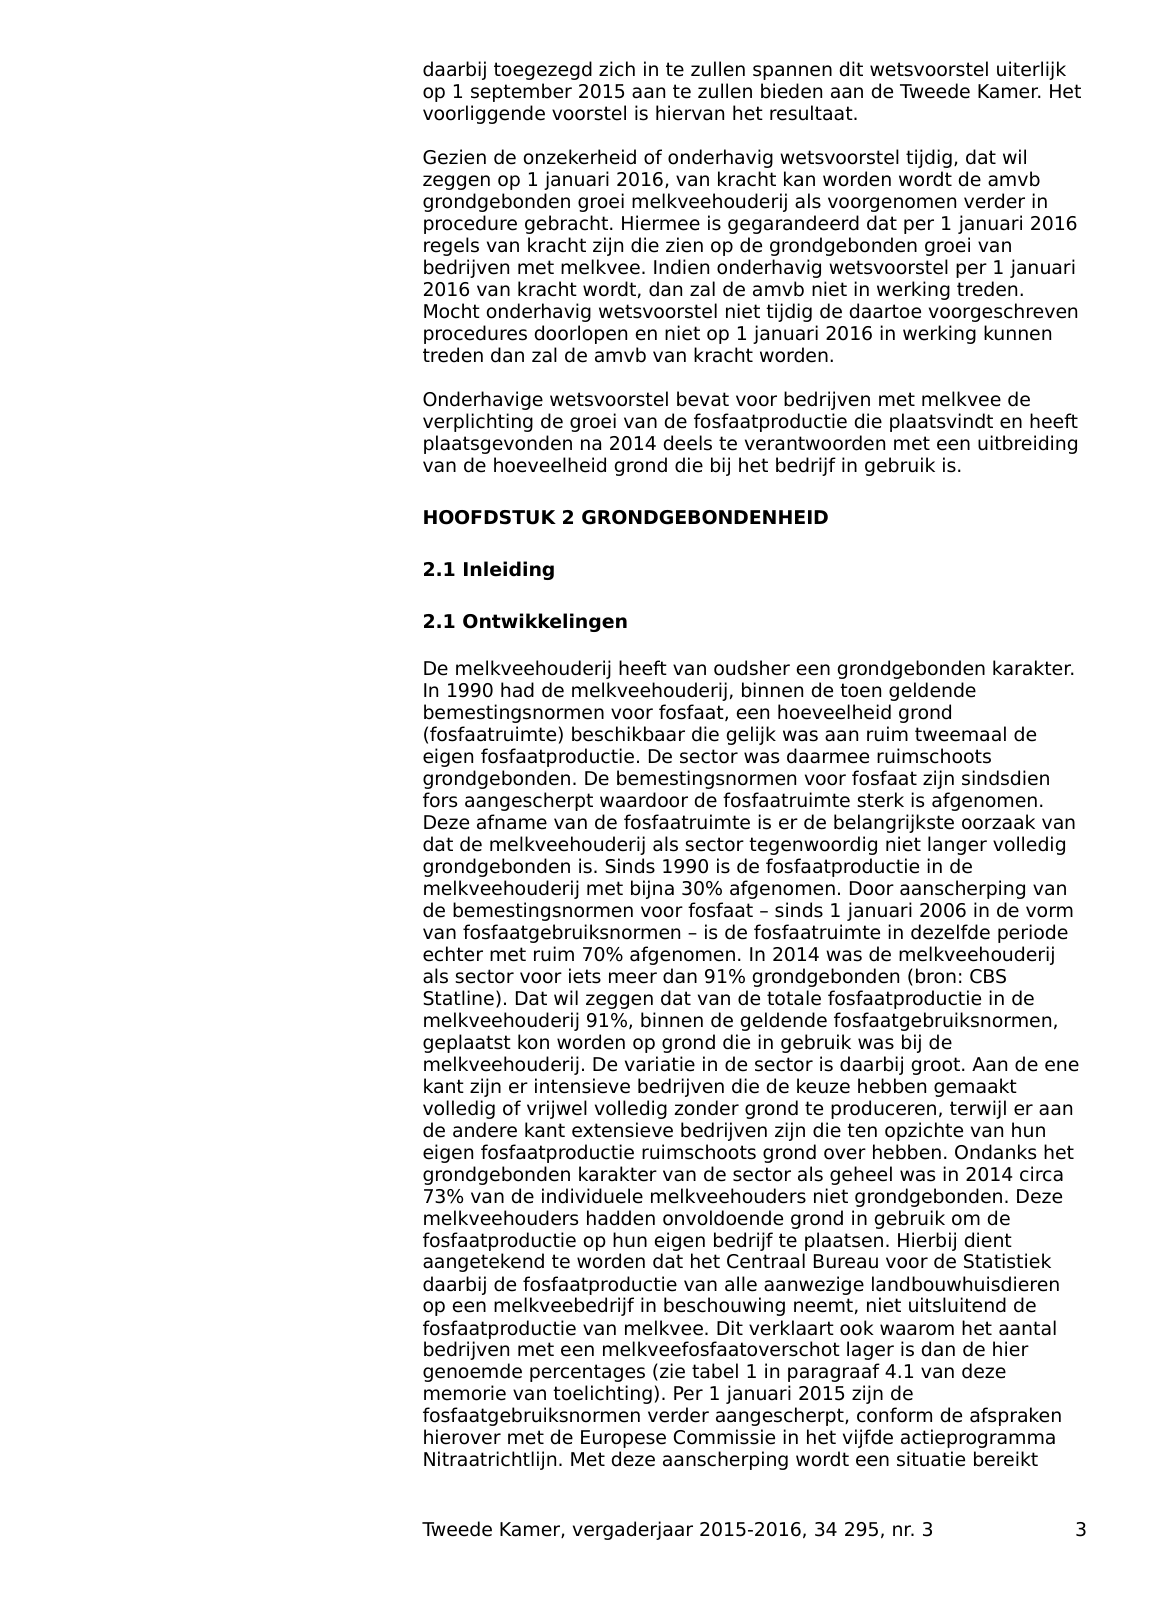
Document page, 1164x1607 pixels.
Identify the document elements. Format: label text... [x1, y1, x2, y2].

subtitle HOOFDSTUK 2 GRONDGEBONDENHEID [422, 507, 1087, 529]
text De melkveehouderij heeft van oudsher een grondgebonden karakter. In 1990 had de melkveehouderij, binnen de toen geldende bemestingsnormen voor fosfaat, een hoeveelheid grond (fosfaatruimte) beschikbaar die gelijk was aan ruim tweemaal de eigen fosfaatproductie. De sector was daarmee ruimschoots grondgebonden. De bemestingsnormen voor fosfaat zijn sindsdien fors aangescherpt waardoor de fosfaatruimte sterk is afgenomen. Deze afname van de fosfaatruimte is er de belangrijkste oorzaak van dat de melkveehouderij als sector tegenwoordig niet langer volledig grondgebonden is. Sinds 1990 is de fosfaatproductie in de melkveehouderij met bijna 30% afgenomen. Door aanscherping van de bemestingsnormen voor fosfaat – sinds 1 januari 2006 in de vorm van fosfaatgebruiksnormen – is de fosfaatruimte in dezelfde periode echter met ruim 70% afgenomen. In 2014 was de melkveehouderij als sector voor iets meer dan 91% grondgebonden (bron: CBS Statline). Dat wil zeggen dat van de totale fosfaatproductie in de melkveehouderij 91%, binnen de geldende fosfaatgebruiksnormen, geplaatst kon worden op grond die in gebruik was bij de melkveehouderij. De variatie in de sector is daarbij groot. Aan de ene kant zijn er intensieve bedrijven die de keuze hebben gemaakt volledig of vrijwel volledig zonder grond te produceren, terwijl er aan de andere kant extensieve bedrijven zijn die ten opzichte van hun eigen fosfaatproductie ruimschoots grond over hebben. Ondanks het grondgebonden karakter van de sector als geheel was in 2014 circa 73% van de individuele melkveehouders niet grondgebonden. Deze melkveehouders hadden onvoldoende grond in gebruik om de fosfaatproductie op hun eigen bedrijf te plaatsen. Hierbij dient aangetekend te worden dat het Centraal Bureau voor de Statistiek daarbij de fosfaatproductie van alle aanwezige landbouwhuisdieren op een melkveebedrijf in beschouwing neemt, niet uitsluitend de fosfaatproductie van melkvee. Dit verklaart ook waarom het aantal bedrijven met een melkveefosfaatoverschot lager is dan de hier genoemde percentages (zie tabel 1 in paragraaf 4.1 van deze memorie van toelichting). Per 1 januari 2015 zijn de fosfaatgebruiksnormen verder aangescherpt, conform de afspraken hierover met de Europese Commissie in het vijfde actieprogramma Nitraatrichtlijn. Met deze aanscherping wordt een situatie bereikt [422, 658, 1087, 1471]
text daarbij toegezegd zich in te zullen spannen dit wetsvoorstel uiterlijk op 1 september 2015 aan te zullen bieden aan de Tweede Kamer. Het voorliggende voorstel is hiervan het resultaat. [422, 59, 1087, 125]
subtitle 2.1 Ontwikkelingen [422, 611, 1087, 633]
text Gezien de onzekerheid of onderhavig wetsvoorstel tijdig, dat wil zeggen op 1 januari 2016, van kracht kan worden wordt de amvb grondgebonden groei melkveehouderij als voorgenomen verder in procedure gebracht. Hiermee is gegarandeerd dat per 1 januari 2016 regels van kracht zijn die zien op de grondgebonden groei van bedrijven met melkvee. Indien onderhavig wetsvoorstel per 1 januari 2016 van kracht wordt, dan zal de amvb niet in werking treden. Mocht onderhavig wetsvoorstel niet tijdig de daartoe voorgeschreven procedures doorlopen en niet op 1 januari 2016 in werking kunnen treden dan zal de amvb van kracht worden. [422, 147, 1087, 367]
text Onderhavige wetsvoorstel bevat voor bedrijven met melkvee de verplichting de groei van de fosfaatproductie die plaatsvindt en heeft plaatsgevonden na 2014 deels te verantwoorden met een uitbreiding van de hoeveelheid grond die bij het bedrijf in gebruik is. [422, 389, 1087, 477]
subtitle 2.1 Inleiding [422, 559, 1087, 581]
